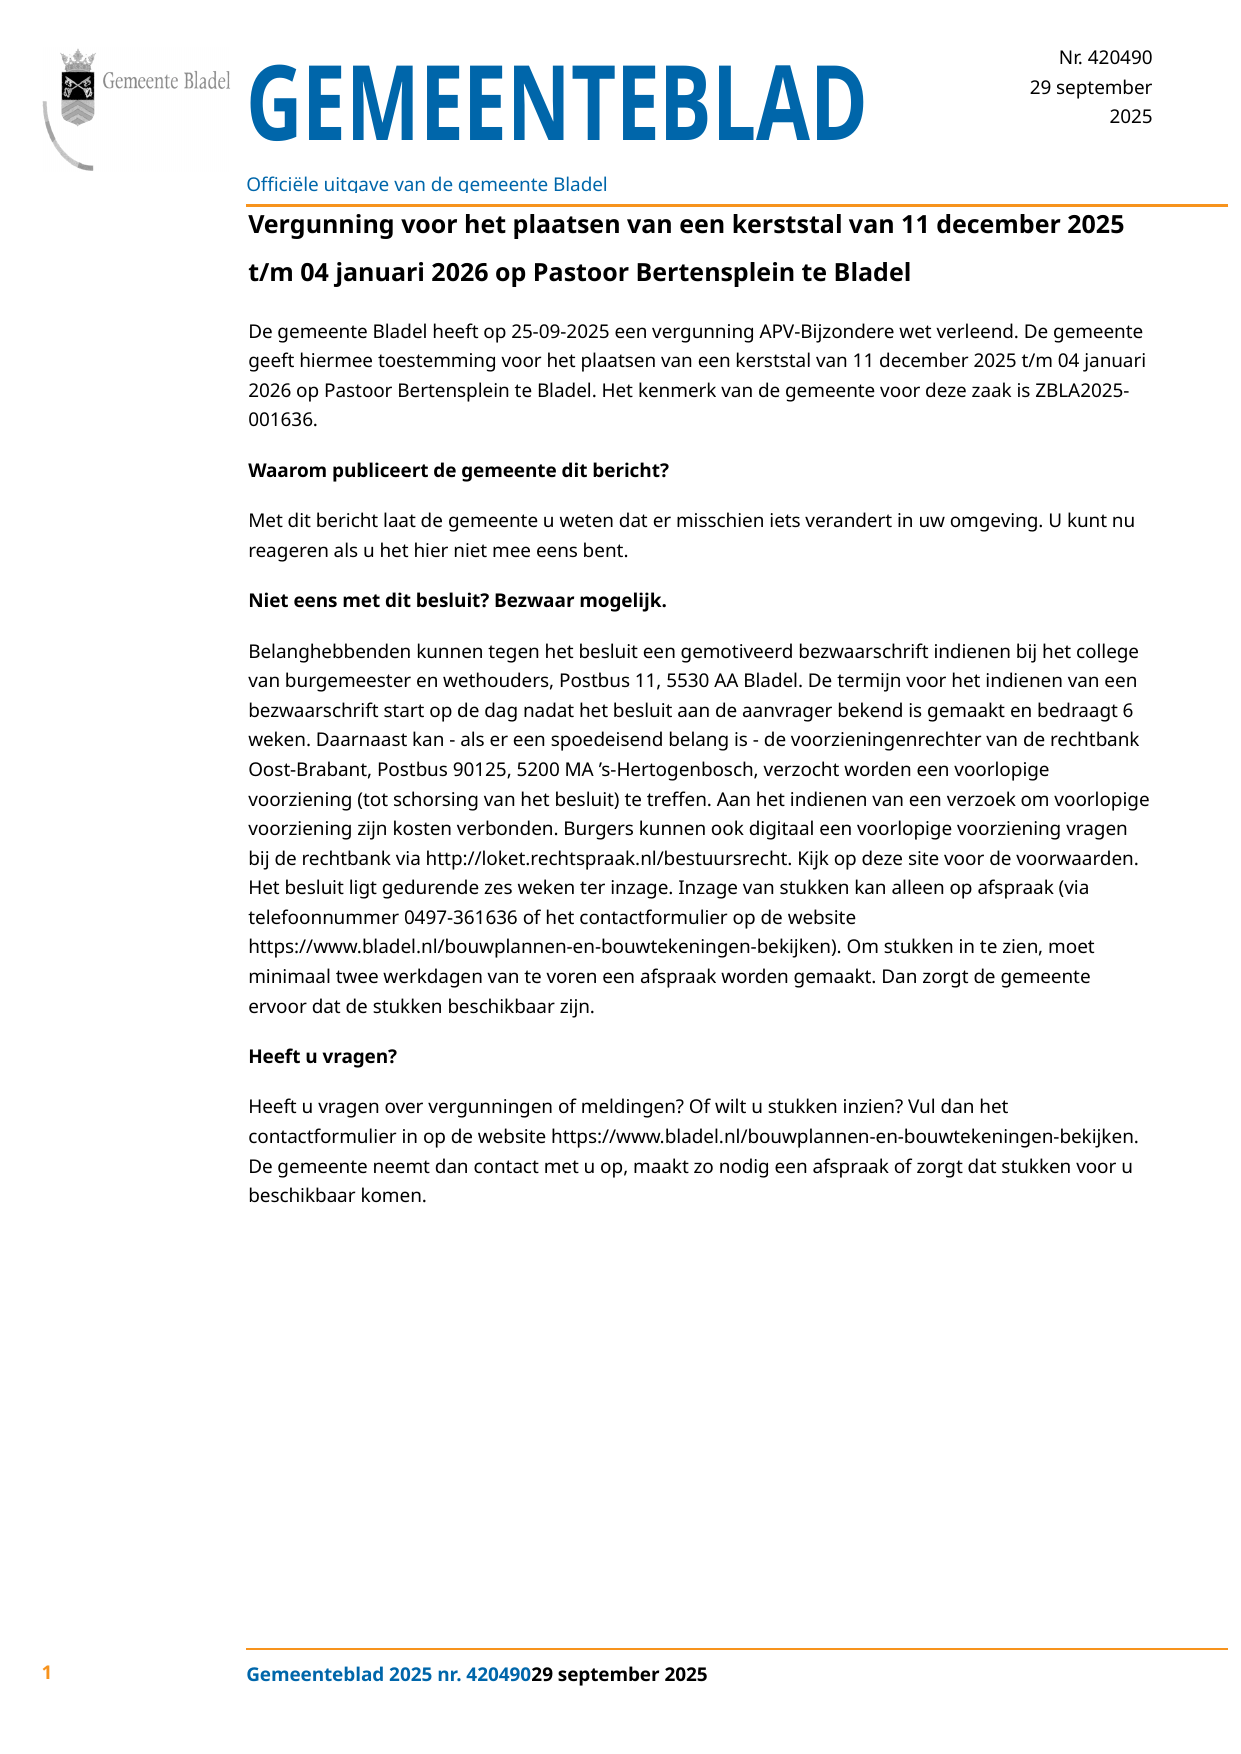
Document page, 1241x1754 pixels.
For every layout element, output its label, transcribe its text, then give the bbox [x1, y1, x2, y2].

text Waarom publiceert de gemeente dit bericht? [248, 457, 1152, 483]
text Met dit bericht laat de gemeente u weten dat er misschien iets verandert in uw omgeving. U kunt nu reageren als u het hier niet mee eens bent. [248, 507, 1152, 563]
text Niet eens met dit besluit? Bezwaar mogelijk. [248, 587, 1152, 613]
text De gemeente Bladel heeft op 25-09-2025 een vergunning APV-Bijzondere wet verleend. De gemeente geeft hiermee toestemming voor het plaatsen van een kerststal van 11 december 2025 t/m 04 januari 2026 op Pastoor Bertensplein te Bladel. Het kenmerk van de gemeente voor deze zaak is ZBLA2025-001636. [248, 318, 1152, 432]
picture [41, 47, 231, 172]
text Vergunning voor het plaatsen van een kerststal van 11 december 2025 t/m 04 januari 2026 op Pastoor Bertensplein te Bladel [248, 207, 1152, 288]
text Heeft u vragen over vergunningen of meldingen? Of wilt u stukken inzien? Vul dan het contactformulier in op de website https://www.bladel.nl/bouwplannen-en-bouwtekeningen-bekijken. De gemeente neemt dan contact met u op, maakt zo nodig een afspraak of zorgt dat stukken voor u beschikbaar komen. [248, 1094, 1152, 1208]
text Belanghebbenden kunnen tegen het besluit een gemotiveerd bezwaarschrift indienen bij het college van burgemeester en wethouders, Postbus 11, 5530 AA Bladel. De termijn voor het indienen van een bezwaarschrift start op de dag nadat het besluit aan de aanvrager bekend is gemaakt en bedraagt 6 weken. Daarnaast kan - als er een spoedeisend belang is - de voorzieningenrechter van de rechtbank Oost-Brabant, Postbus 90125, 5200 MA ’s-Hertogenbosch, verzocht worden een voorlopige voorziening (tot schorsing van het besluit) te treffen. Aan het indienen van een verzoek om voorlopige voorziening zijn kosten verbonden. Burgers kunnen ook digitaal een voorlopige voorziening vragen bij de rechtbank via http://loket.rechtspraak.nl/bestuursrecht. Kijk op deze site voor de voorwaarden. Het besluit ligt gedurende zes weken ter inzage. Inzage van stukken kan alleen op afspraak (via telefoonnummer 0497-361636 of het contactformulier op de website https://www.bladel.nl/bouwplannen-en-bouwtekeningen-bekijken). Om stukken in te zien, moet minimaal twee werkdagen van te voren een afspraak worden gemaakt. Dan zorgt de gemeente ervoor dat de stukken beschikbaar zijn. [248, 638, 1152, 1019]
text Heeft u vragen? [248, 1043, 1152, 1069]
